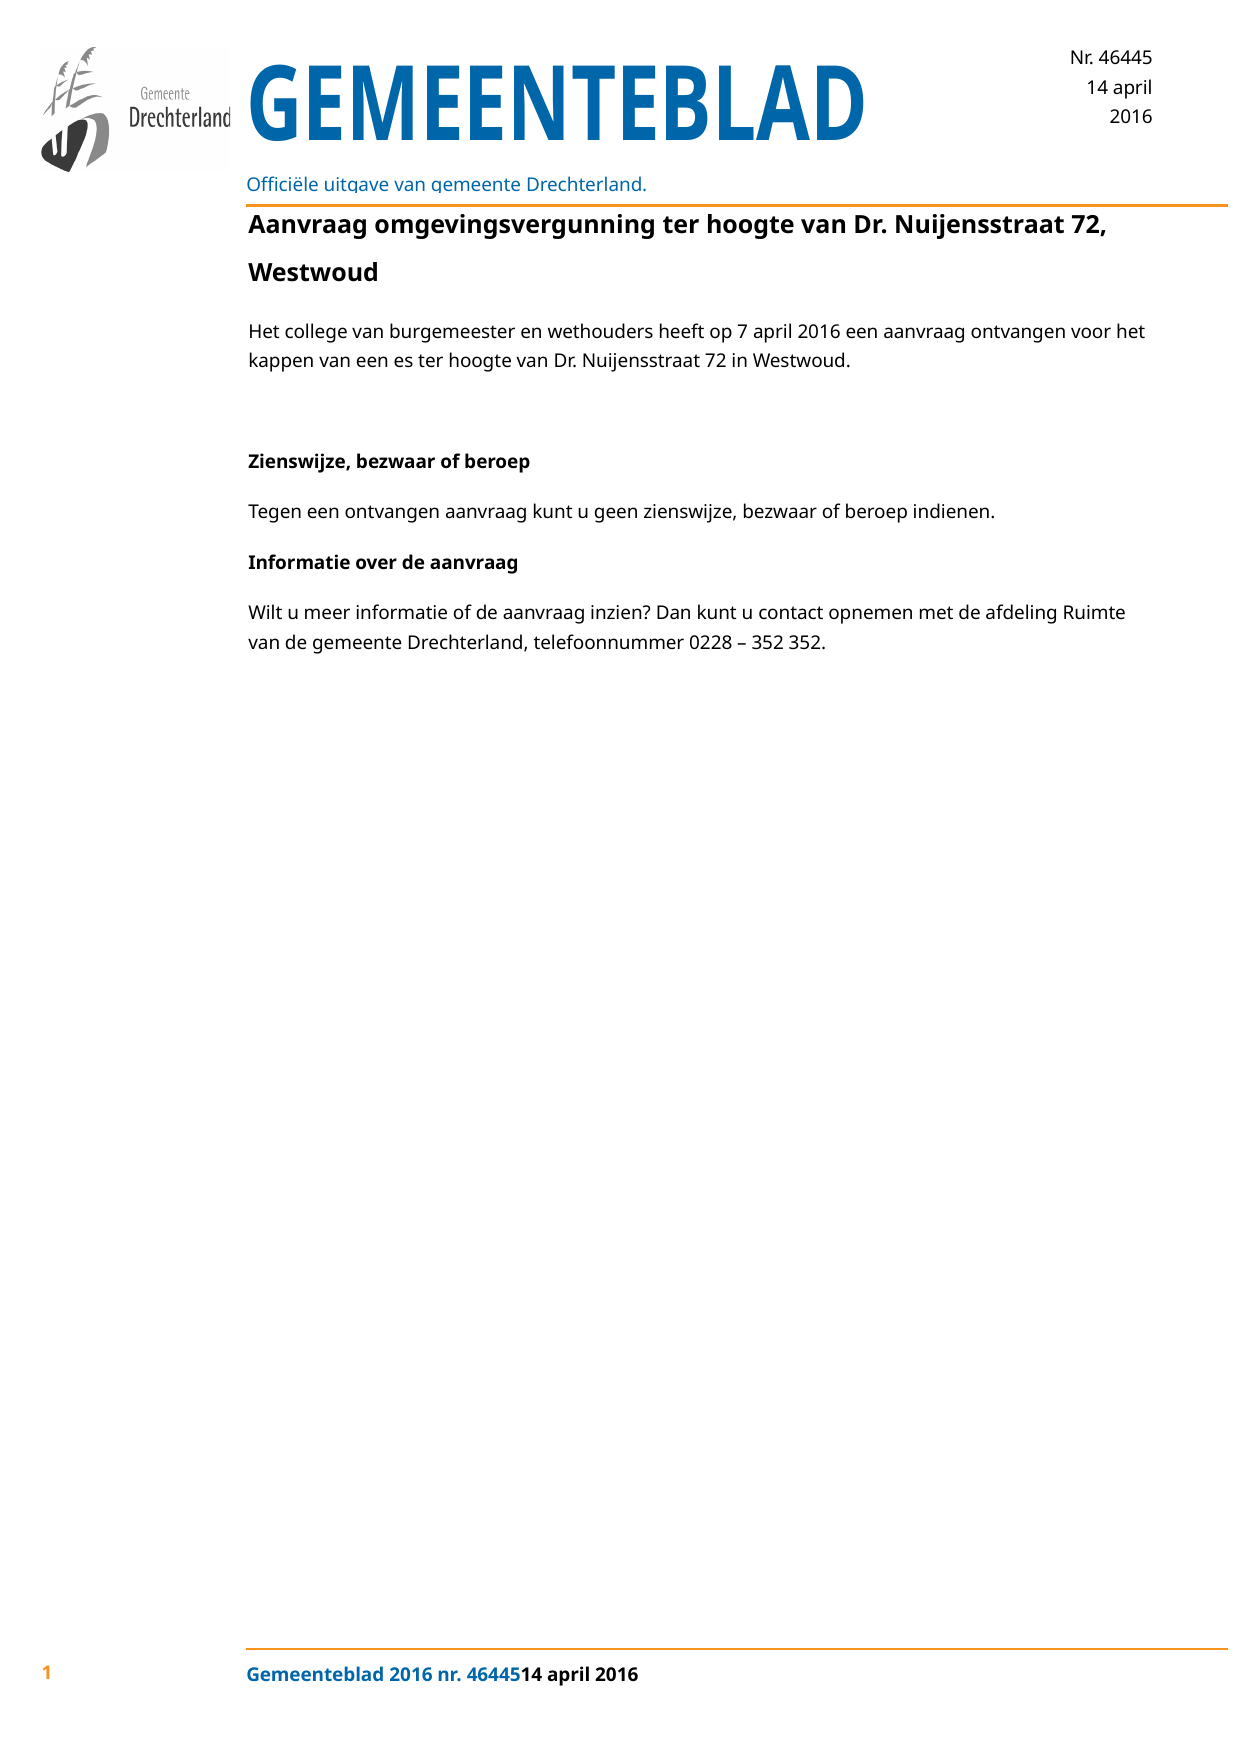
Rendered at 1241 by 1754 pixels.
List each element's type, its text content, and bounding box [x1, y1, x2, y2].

text Zienswijze, bezwaar of beroep [248, 448, 1152, 474]
text Informatie over de aanvraag [248, 549, 1152, 575]
text Tegen een ontvangen aanvraag kunt u geen zienswijze, bezwaar of beroep indienen. [248, 499, 1152, 524]
picture [41, 47, 231, 172]
text Wilt u meer informatie of de aanvraag inzien? Dan kunt u contact opnemen met de afdeling Ruimte van de gemeente Drechterland, telefoonnummer 0228 – 352 352. [248, 599, 1152, 655]
text Aanvraag omgevingsvergunning ter hoogte van Dr. Nuijensstraat 72, Westwoud [248, 207, 1152, 288]
text Het college van burgemeester en wethouders heeft op 7 april 2016 een aanvraag ontvangen voor het kappen van een es ter hoogte van Dr. Nuijensstraat 72 in Westwoud. [248, 318, 1152, 373]
